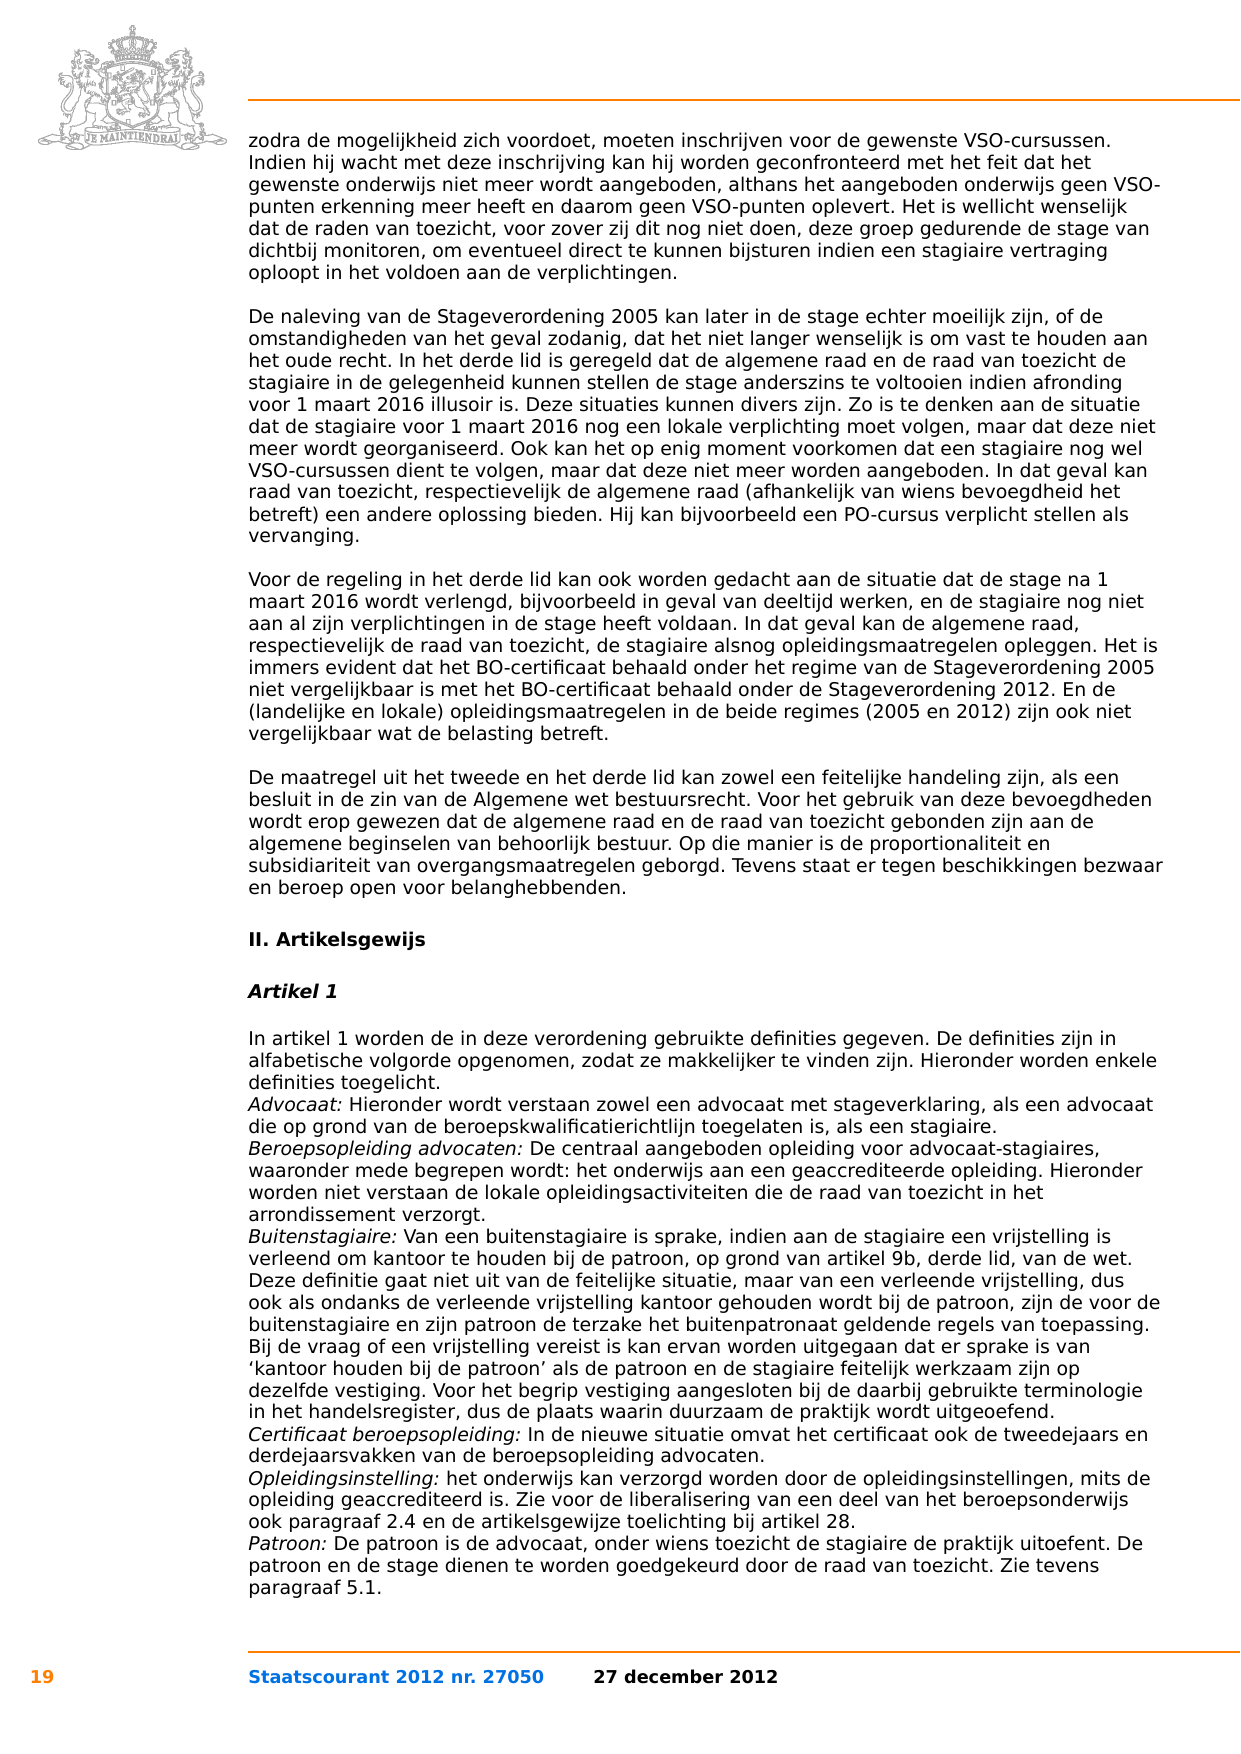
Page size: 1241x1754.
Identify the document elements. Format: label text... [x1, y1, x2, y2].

text Opleidingsinstelling: het onderwijs kan verzorgd worden door de opleidingsinstellingen, mits de opleiding geaccrediteerd is. Zie voor de liberalisering van een deel van het beroepsonderwijs ook paragraaf 2.4 en de artikelsgewijze toelichting bij artikel 28. [248, 1467, 1163, 1533]
text Beroepsopleiding advocaten: De centraal aangeboden opleiding voor advocaat-stagiaires, waaronder mede begrepen wordt: het onderwijs aan een geaccrediteerde opleiding. Hieronder worden niet verstaan de lokale opleidingsactiviteiten die de raad van toezicht in het arrondissement verzorgt. [248, 1138, 1163, 1226]
subtitle II. Artikelsgewijs [248, 929, 1163, 951]
text De naleving van de Stageverordening 2005 kan later in de stage echter moeilijk zijn, of de omstandigheden van het geval zodanig, dat het niet langer wenselijk is om vast te houden aan het oude recht. In het derde lid is geregeld dat de algemene raad en de raad van toezicht de stagiaire in de gelegenheid kunnen stellen de stage anderszins te voltooien indien afronding voor 1 maart 2016 illusoir is. Deze situaties kunnen divers zijn. Zo is te denken aan de situatie dat de stagiaire voor 1 maart 2016 nog een lokale verplichting moet volgen, maar dat deze niet meer wordt georganiseerd. Ook kan het op enig moment voorkomen dat een stagiaire nog wel VSO-cursussen dient te volgen, maar dat deze niet meer worden aangeboden. In dat geval kan raad van toezicht, respectievelijk de algemene raad (afhankelijk van wiens bevoegdheid het betreft) een andere oplossing bieden. Hij kan bijvoorbeeld een PO-cursus verplicht stellen als vervanging. [248, 306, 1163, 547]
picture [38, 25, 227, 150]
text De maatregel uit het tweede en het derde lid kan zowel een feitelijke handeling zijn, als een besluit in de zin van de Algemene wet bestuursrecht. Voor het gebruik van deze bevoegdheden wordt erop gewezen dat de algemene raad en de raad van toezicht gebonden zijn aan de algemene beginselen van behoorlijk bestuur. Op die manier is de proportionaliteit en subsidiariteit van overgangsmaatregelen geborgd. Tevens staat er tegen beschikkingen bezwaar en beroep open voor belanghebbenden. [248, 767, 1163, 899]
subtitle Artikel 1 [248, 981, 1163, 1003]
text Patroon: De patroon is de advocaat, onder wiens toezicht de stagiaire de praktijk uitoefent. De patroon en de stage dienen te worden goedgekeurd door de raad van toezicht. Zie tevens paragraaf 5.1. [248, 1533, 1163, 1599]
text Buitenstagiaire: Van een buitenstagiaire is sprake, indien aan de stagiaire een vrijstelling is verleend om kantoor te houden bij de patroon, op grond van artikel 9b, derde lid, van de wet. Deze definitie gaat niet uit van de feitelijke situatie, maar van een verleende vrijstelling, dus ook als ondanks de verleende vrijstelling kantoor gehouden wordt bij de patroon, zijn de voor de buitenstagiaire en zijn patroon de terzake het buitenpatronaat geldende regels van toepassing. [248, 1226, 1163, 1336]
text Advocaat: Hieronder wordt verstaan zowel een advocaat met stageverklaring, als een advocaat die op grond van de beroepskwalificatierichtlijn toegelaten is, als een stagiaire. [248, 1094, 1163, 1138]
text Voor de regeling in het derde lid kan ook worden gedacht aan de situatie dat de stage na 1 maart 2016 wordt verlengd, bijvoorbeeld in geval van deeltijd werken, en de stagiaire nog niet aan al zijn verplichtingen in de stage heeft voldaan. In dat geval kan de algemene raad, respectievelijk de raad van toezicht, de stagiaire alsnog opleidingsmaatregelen opleggen. Het is immers evident dat het BO-certificaat behaald onder het regime van de Stageverordening 2005 niet vergelijkbaar is met het BO-certificaat behaald onder de Stageverordening 2012. En de (landelijke en lokale) opleidingsmaatregelen in de beide regimes (2005 en 2012) zijn ook niet vergelijkbaar wat de belasting betreft. [248, 569, 1163, 745]
text zodra de mogelijkheid zich voordoet, moeten inschrijven voor de gewenste VSO-cursussen. Indien hij wacht met deze inschrijving kan hij worden geconfronteerd met het feit dat het gewenste onderwijs niet meer wordt aangeboden, althans het aangeboden onderwijs geen VSO-punten erkenning meer heeft en daarom geen VSO-punten oplevert. Het is wellicht wenselijk dat de raden van toezicht, voor zover zij dit nog niet doen, deze groep gedurende de stage van dichtbij monitoren, om eventueel direct te kunnen bijsturen indien een stagiaire vertraging oploopt in het voldoen aan de verplichtingen. [248, 130, 1163, 284]
text In artikel 1 worden de in deze verordening gebruikte definities gegeven. De definities zijn in alfabetische volgorde opgenomen, zodat ze makkelijker te vinden zijn. Hieronder worden enkele definities toegelicht. [248, 1028, 1163, 1094]
text Bij de vraag of een vrijstelling vereist is kan ervan worden uitgegaan dat er sprake is van ‘kantoor houden bij de patroon’ als de patroon en de stagiaire feitelijk werkzaam zijn op dezelfde vestiging. Voor het begrip vestiging aangesloten bij de daarbij gebruikte terminologie in het handelsregister, dus de plaats waarin duurzaam de praktijk wordt uitgeoefend. [248, 1336, 1163, 1423]
text Certificaat beroepsopleiding: In de nieuwe situatie omvat het certificaat ook de tweedejaars en derdejaarsvakken van de beroepsopleiding advocaten. [248, 1423, 1163, 1467]
